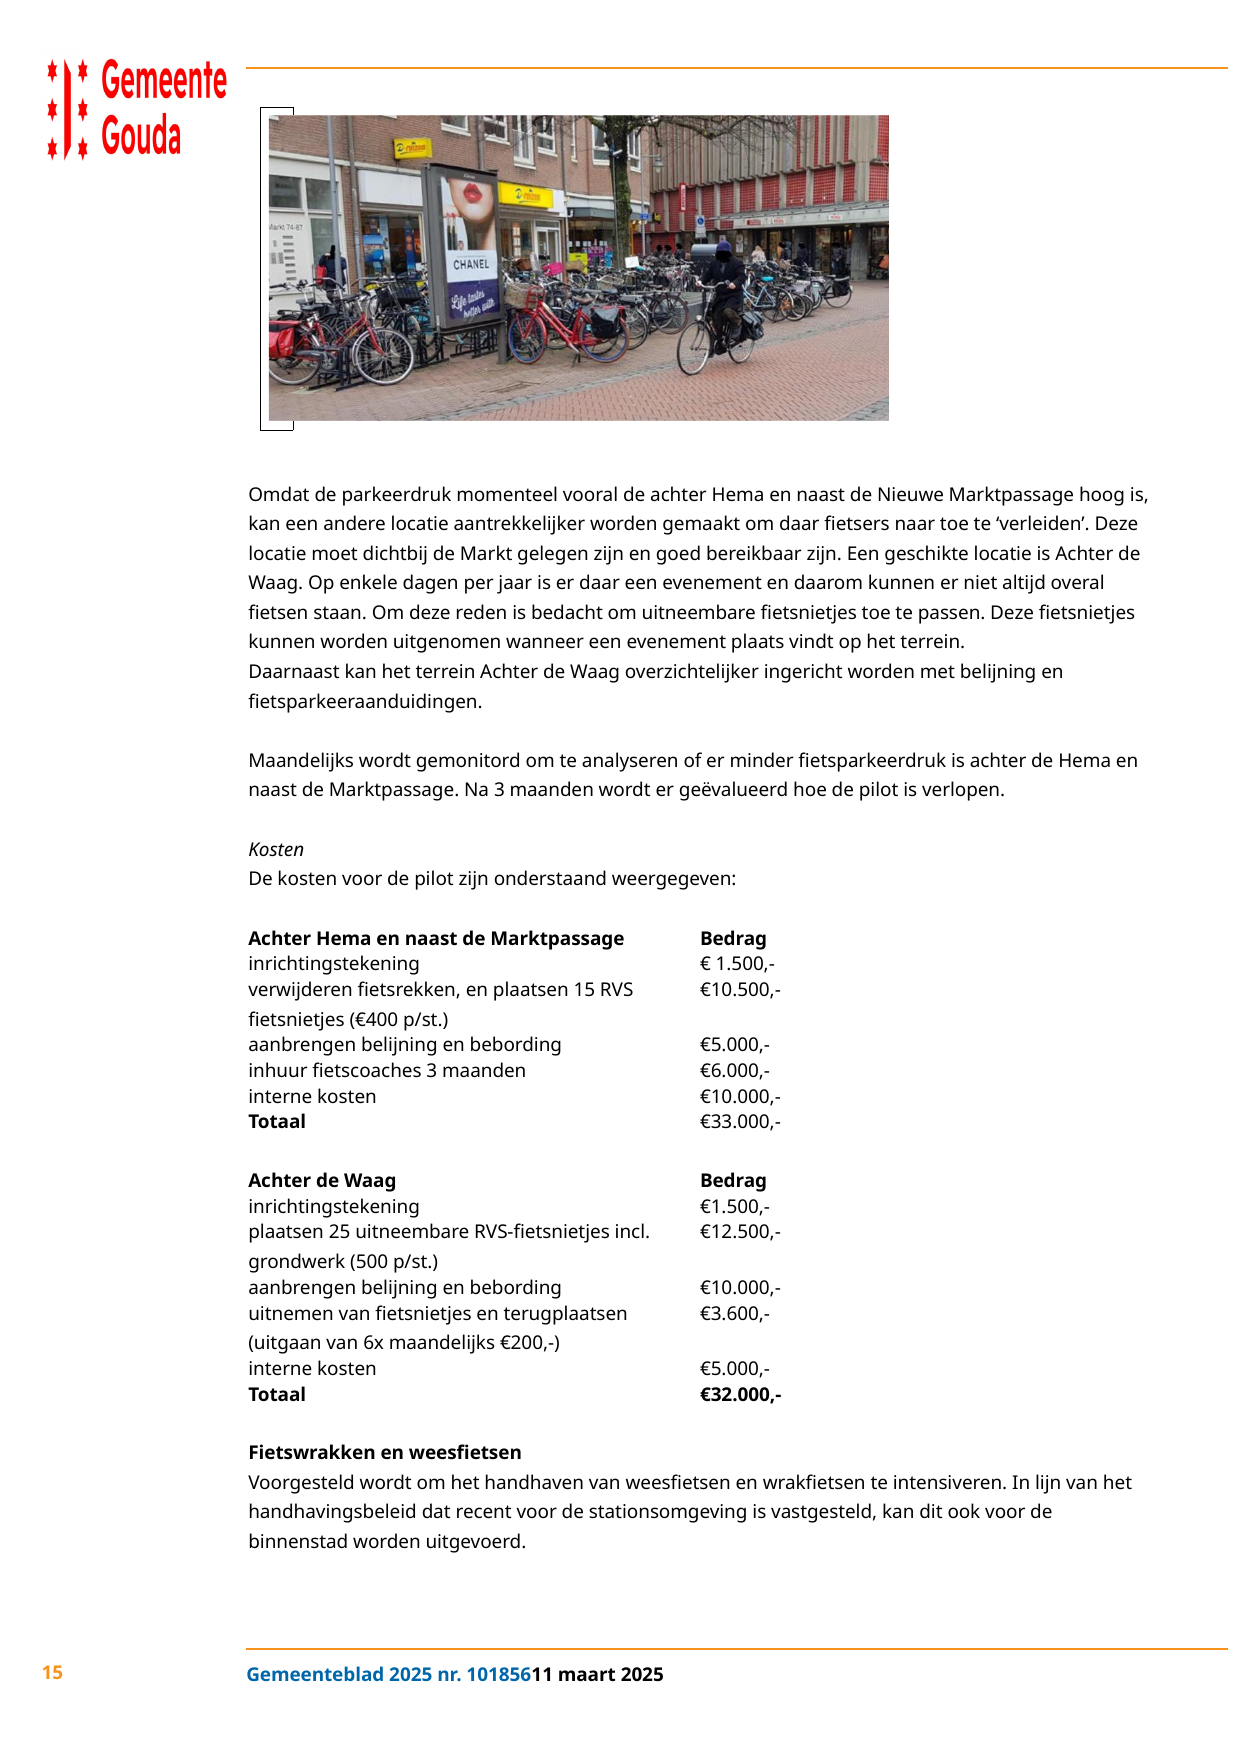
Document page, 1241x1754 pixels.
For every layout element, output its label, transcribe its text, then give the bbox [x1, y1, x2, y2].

table_cell uitnemen van fietsnietjes en terugplaatsen (uitgaan van 6x maandelijks €200,-) [248, 1300, 700, 1355]
table_header Bedrag [700, 925, 1152, 950]
text De kosten voor de pilot zijn onderstaand weergegeven: [248, 865, 1152, 891]
text Daarnaast kan het terrein Achter de Waag overzichtelijker ingericht worden met belijning en fietsparkeeraanduidingen. [248, 658, 1152, 714]
text Voorgesteld wordt om het handhaven van weesfietsen en wrakfietsen te intensiveren. In lijn van het handhavingsbeleid dat recent voor de stationsomgeving is vastgesteld, kan dit ook voor de binnenstad worden uitgevoerd. [248, 1469, 1152, 1554]
table_cell € 1.500,- [700, 950, 1152, 976]
table_cell inrichtingstekening [248, 1193, 700, 1219]
table_cell verwijderen fietsrekken, en plaatsen 15 RVS fietsnietjes (€400 p/st.) [248, 976, 700, 1031]
table_cell Totaal [248, 1381, 700, 1407]
text Omdat de parkeerdruk momenteel vooral de achter Hema en naast de Nieuwe Marktpassage hoog is, kan een andere locatie aantrekkelijker worden gemaakt om daar fietsers naar toe te ‘verleiden’. Deze locatie moet dichtbij de Markt gelegen zijn en goed bereikbaar zijn. Een geschikte locatie is Achter de Waag. Op enkele dagen per jaar is er daar een evenement en daarom kunnen er niet altijd overal fietsen staan. Om deze reden is bedacht om uitneembare fietsnietjes toe te passen. Deze fietsnietjes kunnen worden uitgenomen wanneer een evenement plaats vindt op het terrein. [248, 481, 1152, 654]
table_header Achter de Waag [248, 1167, 700, 1193]
table_cell €3.600,- [700, 1300, 1152, 1355]
text Fietswrakken en weesfietsen [248, 1439, 1152, 1465]
picture [41, 47, 231, 172]
table_cell aanbrengen belijning en bebording [248, 1031, 700, 1057]
table_cell €10.500,- [700, 976, 1152, 1031]
table_cell €1.500,- [700, 1193, 1152, 1219]
table_cell €5.000,- [700, 1355, 1152, 1381]
table_header Achter Hema en naast de Marktpassage [248, 925, 700, 950]
table_cell €10.000,- [700, 1274, 1152, 1300]
table_header Bedrag [700, 1167, 1152, 1193]
table_cell €12.500,- [700, 1219, 1152, 1274]
table_cell €6.000,- [700, 1057, 1152, 1083]
table_cell interne kosten [248, 1083, 700, 1109]
table_cell aanbrengen belijning en bebording [248, 1274, 700, 1300]
table_cell inrichtingstekening [248, 950, 700, 976]
text Maandelijks wordt gemonitord om te analyseren of er minder fietsparkeerdruk is achter de Hema en naast de Marktpassage. Na 3 maanden wordt er geëvalueerd hoe de pilot is verlopen. [248, 747, 1152, 802]
table_cell €33.000,- [700, 1109, 1152, 1134]
table_cell plaatsen 25 uitneembare RVS-fietsnietjes incl. grondwerk (500 p/st.) [248, 1219, 700, 1274]
table_cell inhuur fietscoaches 3 maanden [248, 1057, 700, 1083]
table_cell €10.000,- [700, 1083, 1152, 1109]
picture [268, 115, 889, 421]
text Kosten [248, 836, 1152, 862]
table_cell Totaal [248, 1109, 700, 1134]
table_cell interne kosten [248, 1355, 700, 1381]
table_cell €5.000,- [700, 1031, 1152, 1057]
table_cell €32.000,- [700, 1381, 1152, 1407]
